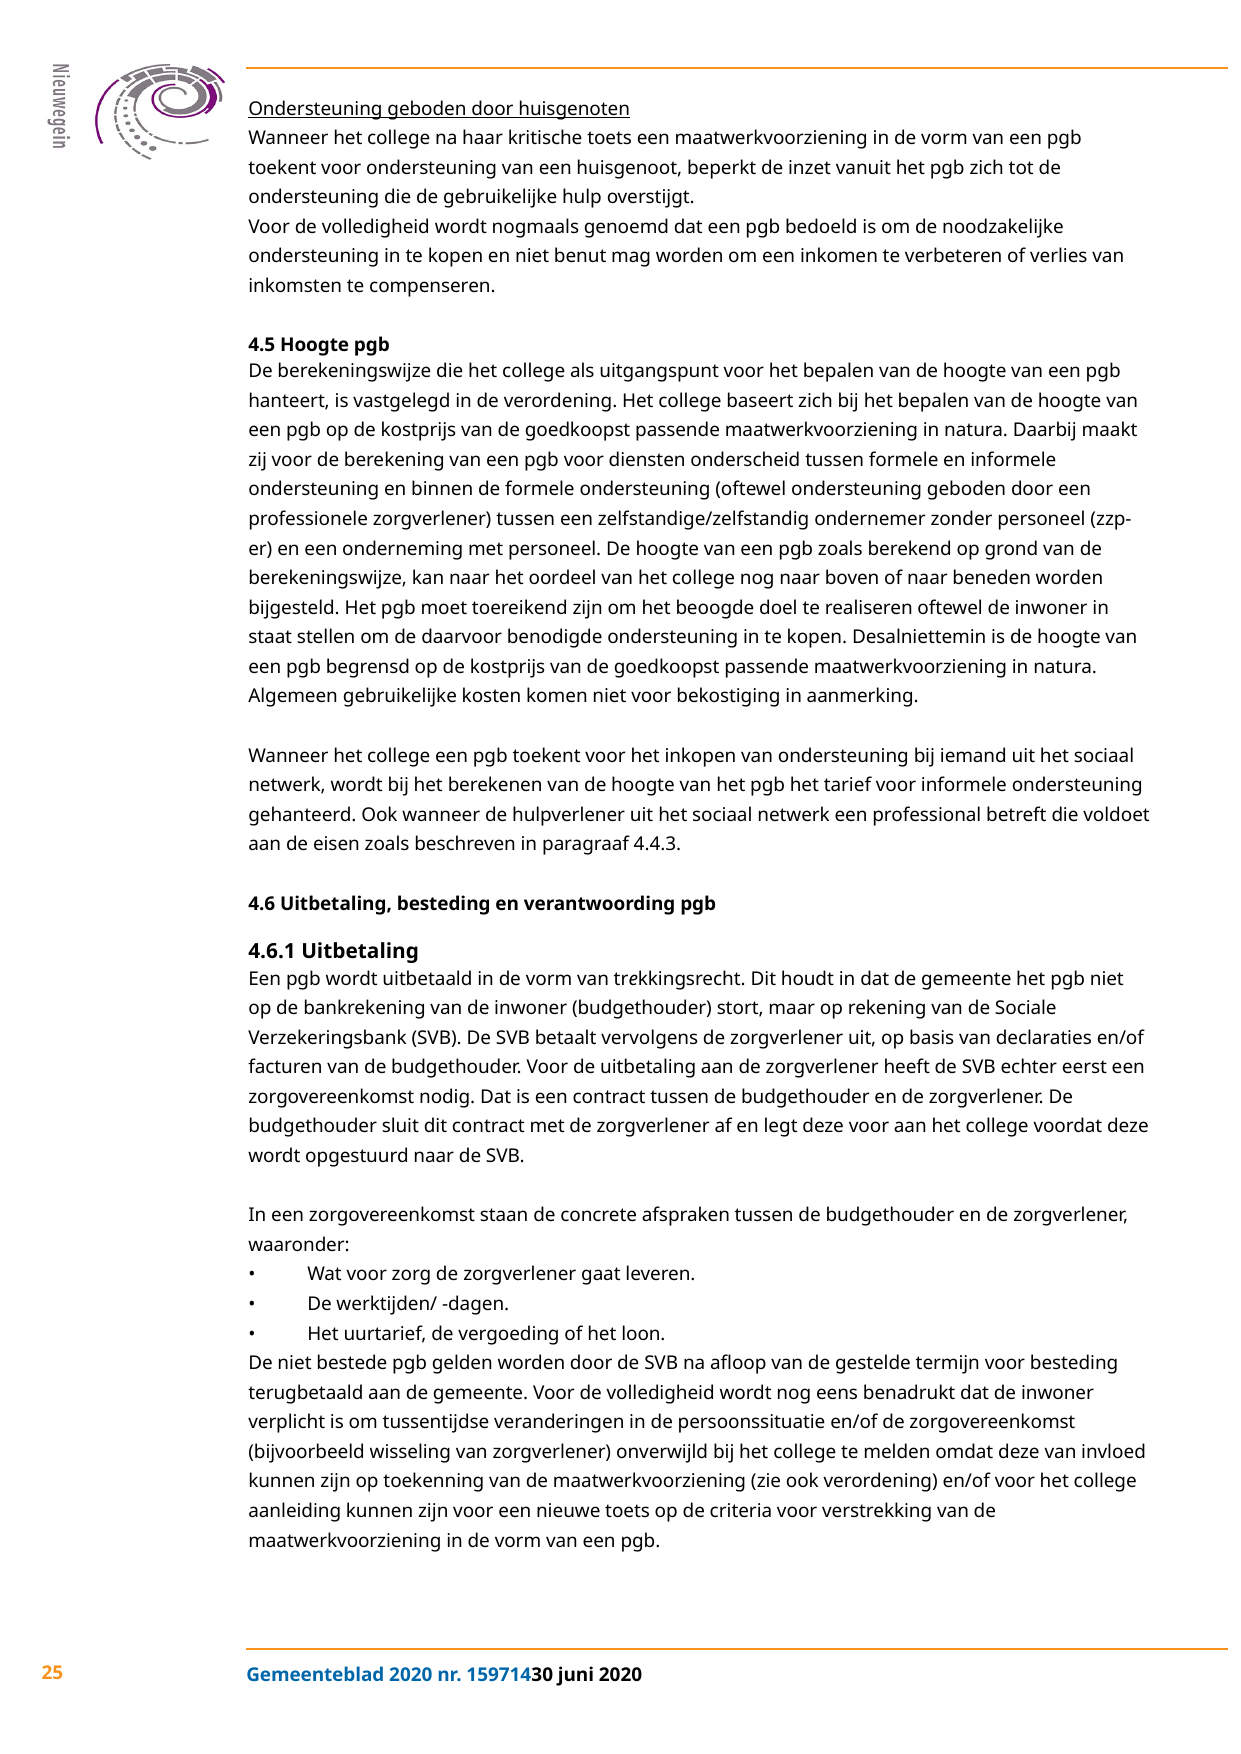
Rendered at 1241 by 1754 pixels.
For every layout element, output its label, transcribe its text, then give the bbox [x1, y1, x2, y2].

text 4.6.1 Uitbetaling [248, 936, 1152, 965]
text De niet bestede pgb gelden worden door de SVB na afloop van de gestelde termijn voor besteding terugbetaald aan de gemeente. Voor de volledigheid wordt nog eens benadrukt dat de inwoner verplicht is om tussentijdse veranderingen in de persoonssituatie en/of de zorgovereenkomst (bijvoorbeeld wisseling van zorgverlener) onverwijld bij het college te melden omdat deze van invloed kunnen zijn op toekenning van de maatwerkvoorziening (zie ook verordening) en/of voor het college aanleiding kunnen zijn voor een nieuwe toets op de criteria voor verstrekking van de maatwerkvoorziening in de vorm van een pgb. [248, 1349, 1152, 1552]
list Het uurtarief, de vergoeding of het loon. [248, 1320, 1152, 1345]
text De berekeningswijze die het college als uitgangspunt voor het bepalen van de hoogte van een pgb hanteert, is vastgelegd in de verordening. Het college baseert zich bij het bepalen van de hoogte van een pgb op de kostprijs van de goedkoopst passende maatwerkvoorziening in natura. Daarbij maakt zij voor de berekening van een pgb voor diensten onderscheid tussen formele en informele ondersteuning en binnen de formele ondersteuning (oftewel ondersteuning geboden door een professionele zorgverlener) tussen een zelfstandige/zelfstandig ondernemer zonder personeel (zzp-er) en een onderneming met personeel. De hoogte van een pgb zoals berekend op grond van de berekeningswijze, kan naar het oordeel van het college nog naar boven of naar beneden worden bijgesteld. Het pgb moet toereikend zijn om het beoogde doel te realiseren oftewel de inwoner in staat stellen om de daarvoor benodigde ondersteuning in te kopen. Desalniettemin is de hoogte van een pgb begrensd op de kostprijs van de goedkoopst passende maatwerkvoorziening in natura. Algemeen gebruikelijke kosten komen niet voor bekostiging in aanmerking. [248, 357, 1152, 708]
text Ondersteuning geboden door huisgenoten [248, 95, 1152, 121]
text Een pgb wordt uitbetaald in de vorm van trekkingsrecht. Dit houdt in dat de gemeente het pgb niet op de bankrekening van de inwoner (budgethouder) stort, maar op rekening van de Sociale Verzekeringsbank (SVB). De SVB betaalt vervolgens de zorgverlener uit, op basis van declaraties en/of facturen van de budgethouder. Voor de uitbetaling aan de zorgverlener heeft de SVB echter eerst een zorgovereenkomst nodig. Dat is een contract tussen de budgethouder en de zorgverlener. De budgethouder sluit dit contract met de zorgverlener af en legt deze voor aan het college voordat deze wordt opgestuurd naar de SVB. [248, 965, 1152, 1168]
text Wanneer het college een pgb toekent voor het inkopen van ondersteuning bij iemand uit het sociaal netwerk, wordt bij het berekenen van de hoogte van het pgb het tarief voor informele ondersteuning gehanteerd. Ook wanneer de hulpverlener uit het sociaal netwerk een professional betreft die voldoet aan de eisen zoals beschreven in paragraaf 4.4.3. [248, 742, 1152, 856]
text 4.6 Uitbetaling, besteding en verantwoording pgb [248, 890, 1152, 915]
text In een zorgovereenkomst staan de concrete afspraken tussen de budgethouder en de zorgverlener, waaronder: [248, 1201, 1152, 1257]
text Wanneer het college na haar kritische toets een maatwerkvoorziening in de vorm van een pgb toekent voor ondersteuning van een huisgenoot, beperkt de inzet vanuit het pgb zich tot de ondersteuning die de gebruikelijke hulp overstijgt. [248, 124, 1152, 209]
text Voor de volledigheid wordt nogmaals genoemd dat een pgb bedoeld is om de noodzakelijke ondersteuning in te kopen en niet benut mag worden om een inkomen te verbeteren of verlies van inkomsten te compenseren. [248, 213, 1152, 298]
list Wat voor zorg de zorgverlener gaat leveren. [248, 1261, 1152, 1286]
picture [41, 47, 231, 172]
text 4.5 Hoogte pgb [248, 331, 1152, 357]
list De werktijden/ -dagen. [248, 1290, 1152, 1316]
